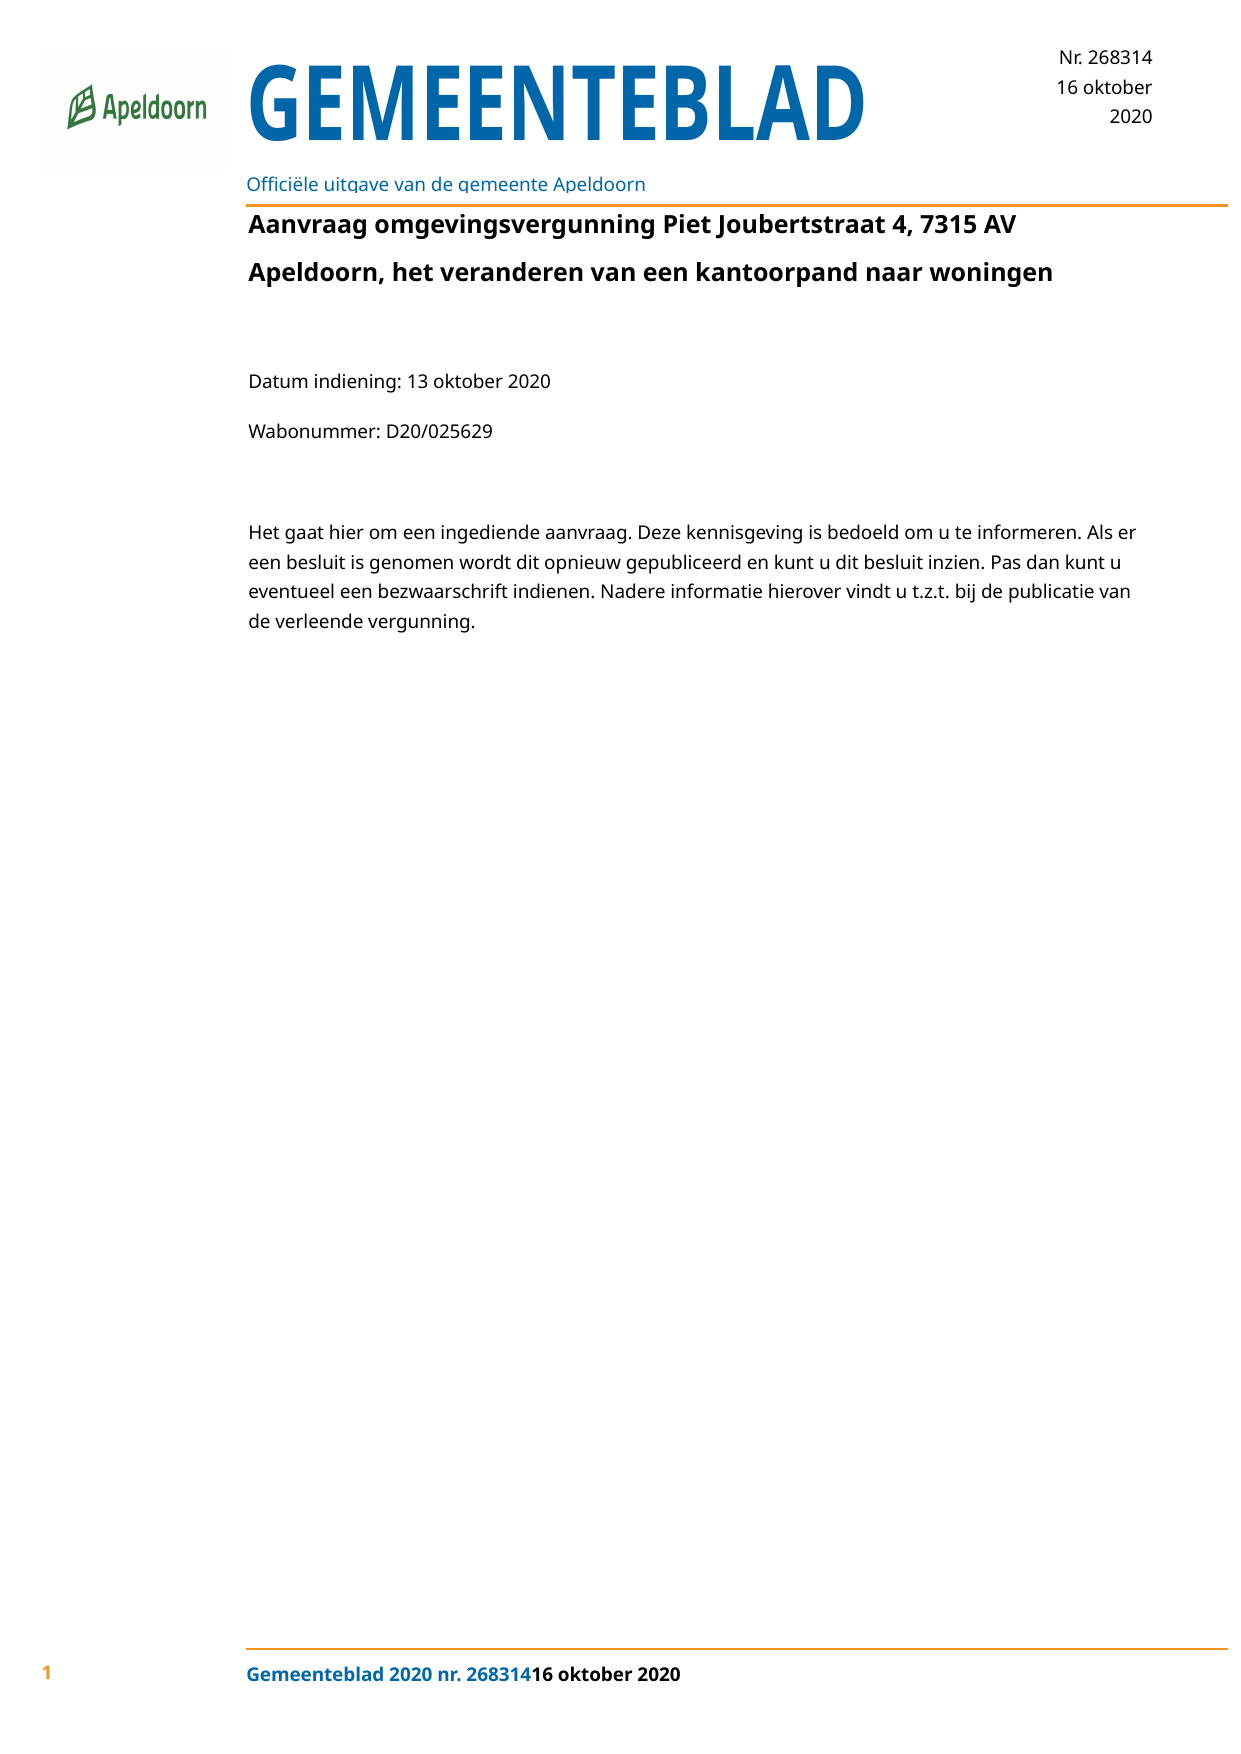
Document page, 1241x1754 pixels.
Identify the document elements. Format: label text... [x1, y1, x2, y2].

text Wabonummer: D20/025629 [248, 419, 1152, 444]
picture [41, 47, 231, 172]
text Aanvraag omgevingsvergunning Piet Joubertstraat 4, 7315 AV Apeldoorn, het veranderen van een kantoorpand naar woningen [248, 207, 1152, 288]
text Het gaat hier om een ingediende aanvraag. Deze kennisgeving is bedoeld om u te informeren. Als er een besluit is genomen wordt dit opnieuw gepubliceerd en kunt u dit besluit inzien. Pas dan kunt u eventueel een bezwaarschrift indienen. Nadere informatie hierover vindt u t.z.t. bij de publicatie van de verleende vergunning. [248, 519, 1152, 634]
text Datum indiening: 13 oktober 2020 [248, 368, 1152, 394]
